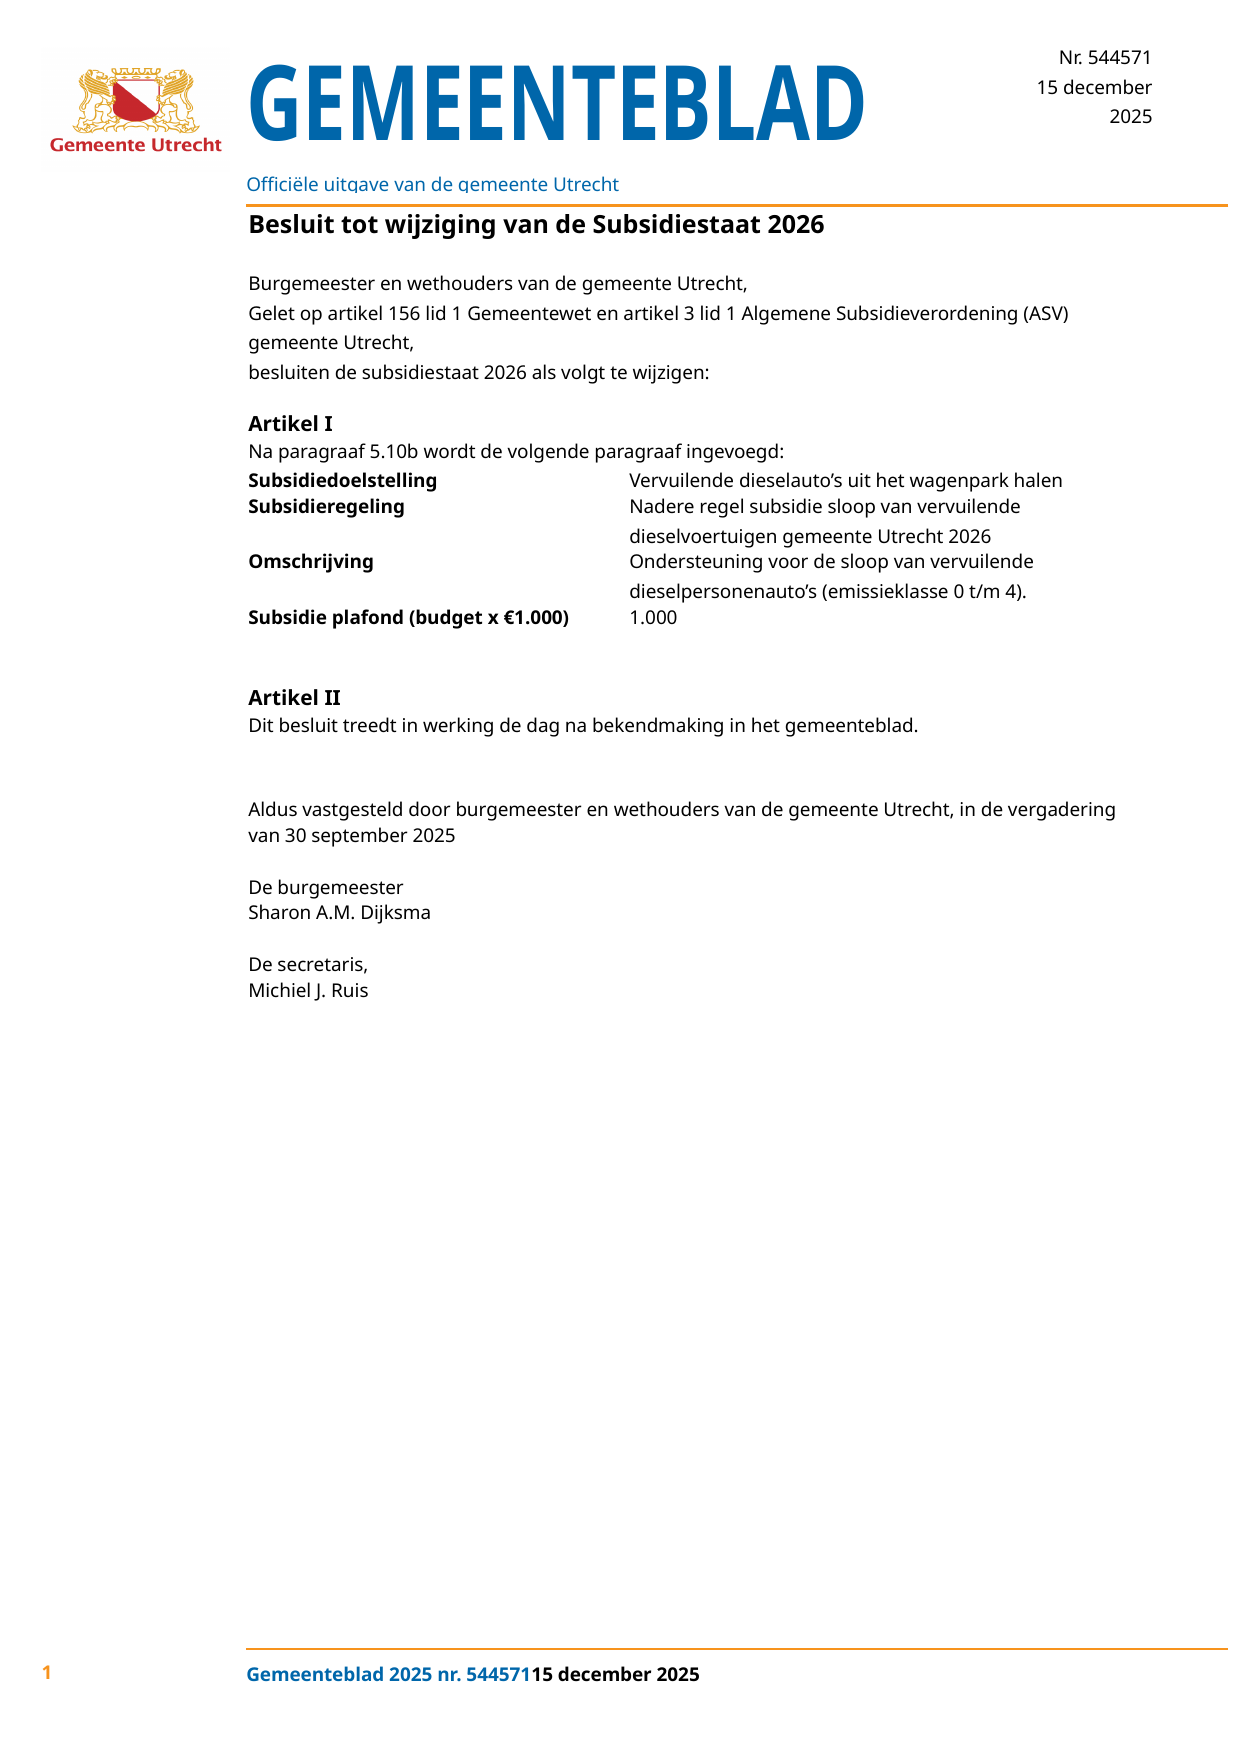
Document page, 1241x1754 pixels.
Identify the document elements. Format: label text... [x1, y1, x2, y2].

text Na paragraaf 5.10b wordt de volgende paragraaf ingevoegd: [248, 438, 1152, 464]
table_cell Omschrijving [248, 549, 629, 604]
text besluiten de subsidiestaat 2026 als volgt te wijzigen: [248, 359, 1152, 385]
text Dit besluit treedt in werking de dag na bekendmaking in het gemeenteblad. [248, 712, 1152, 737]
table_cell Nadere regel subsidie sloop van vervuilende dieselvoertuigen gemeente Utrecht 2026 [629, 493, 1152, 549]
table_header Vervuilende dieselauto’s uit het wagenpark halen [629, 468, 1152, 493]
text Gelet op artikel 156 lid 1 Gemeentewet en artikel 3 lid 1 Algemene Subsidieverordening (ASV) gemeente Utrecht, [248, 300, 1152, 355]
text Artikel II [248, 683, 1152, 712]
table_cell 1.000 [629, 604, 1152, 630]
picture [41, 47, 231, 172]
text De secretaris, [248, 951, 1152, 977]
text De burgemeester [248, 874, 1152, 899]
text Aldus vastgesteld door burgemeester en wethouders van de gemeente Utrecht, in de vergadering van 30 september 2025 [248, 797, 1152, 848]
text Burgemeester en wethouders van de gemeente Utrecht, [248, 270, 1152, 296]
text Artikel I [248, 409, 1152, 438]
table_header Subsidiedoelstelling [248, 468, 629, 493]
text Sharon A.M. Dijksma [248, 899, 1152, 925]
table_cell Ondersteuning voor de sloop van vervuilende dieselpersonenauto’s (emissieklasse 0 t/m 4). [629, 549, 1152, 604]
text Besluit tot wijziging van de Subsidiestaat 2026 [248, 207, 1152, 241]
table_cell Subsidieregeling [248, 493, 629, 549]
table_cell Subsidie plafond (budget x €1.000) [248, 604, 629, 630]
text Michiel J. Ruis [248, 977, 1152, 1002]
